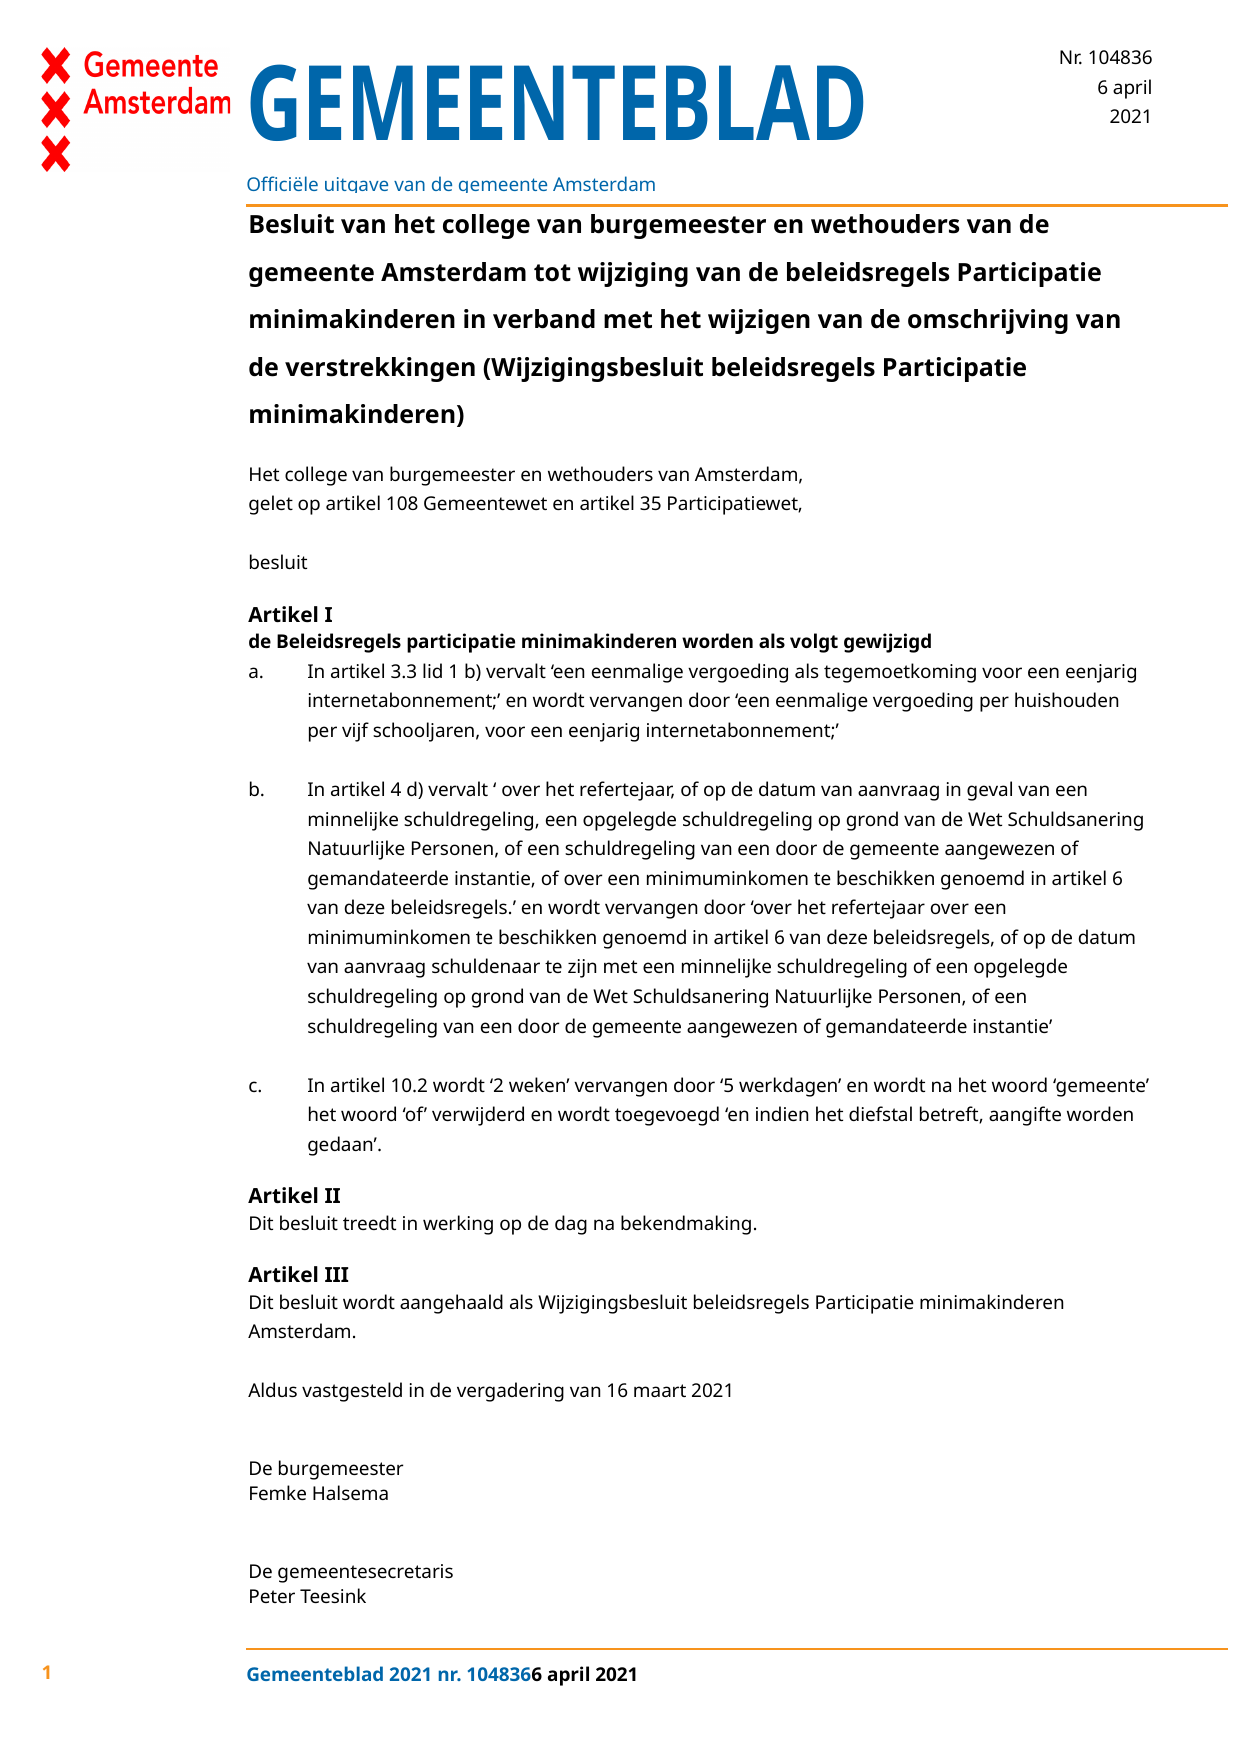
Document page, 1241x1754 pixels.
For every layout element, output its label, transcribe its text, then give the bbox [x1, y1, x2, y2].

list In artikel 4 d) vervalt ‘ over het refertejaar, of op de datum van aanvraag in geval van een minnelijke schuldregeling, een opgelegde schuldregeling op grond van de Wet Schuldsanering Natuurlijke Personen, of een schuldregeling van een door de gemeente aangewezen of gemandateerde instantie, of over een minimuminkomen te beschikken genoemd in artikel 6 van deze beleidsregels.’ en wordt vervangen door ‘over het refertejaar over een minimuminkomen te beschikken genoemd in artikel 6 van deze beleidsregels, of op de datum van aanvraag schuldenaar te zijn met een minnelijke schuldregeling of een opgelegde schuldregeling op grond van de Wet Schuldsanering Natuurlijke Personen, of een schuldregeling van een door de gemeente aangewezen of gemandateerde instantie’ [248, 776, 1152, 1039]
text gelet op artikel 108 Gemeentewet en artikel 35 Participatiewet, [248, 490, 1152, 516]
text de Beleidsregels participatie minimakinderen worden als volgt gewijzigd [248, 628, 1152, 654]
text De gemeentesecretaris [248, 1558, 1152, 1583]
text Artikel II [248, 1182, 1152, 1210]
text Aldus vastgesteld in de vergadering van 16 maart 2021 [248, 1378, 1152, 1403]
list In artikel 3.3 lid 1 b) vervalt ‘een eenmalige vergoeding als tegemoetkoming voor een eenjarig internetabonnement;’ en wordt vervangen door ‘een eenmalige vergoeding per huishouden per vijf schooljaren, voor een eenjarig internetabonnement;’ [248, 658, 1152, 743]
text besluit [248, 549, 1152, 575]
text Artikel III [248, 1261, 1152, 1289]
text Het college van burgemeester en wethouders van Amsterdam, [248, 461, 1152, 486]
text Dit besluit wordt aangehaald als Wijzigingsbesluit beleidsregels Participatie minimakinderen Amsterdam. [248, 1289, 1152, 1344]
text Besluit van het college van burgemeester en wethouders van de gemeente Amsterdam tot wijziging van de beleidsregels Participatie minimakinderen in verband met het wijzigen van de omschrijving van de verstrekkingen (Wijzigingsbesluit beleidsregels Participatie minimakinderen) [248, 207, 1152, 431]
text Femke Halsema [248, 1481, 1152, 1506]
picture [41, 47, 231, 172]
text Artikel I [248, 600, 1152, 628]
text Peter Teesink [248, 1583, 1152, 1609]
text Dit besluit treedt in werking op de dag na bekendmaking. [248, 1210, 1152, 1236]
text De burgemeester [248, 1455, 1152, 1481]
list In artikel 10.2 wordt ‘2 weken’ vervangen door ‘5 werkdagen’ en wordt na het woord ‘gemeente’ het woord ‘of’ verwijderd en wordt toegevoegd ‘en indien het diefstal betreft, aangifte worden gedaan’. [248, 1072, 1152, 1157]
